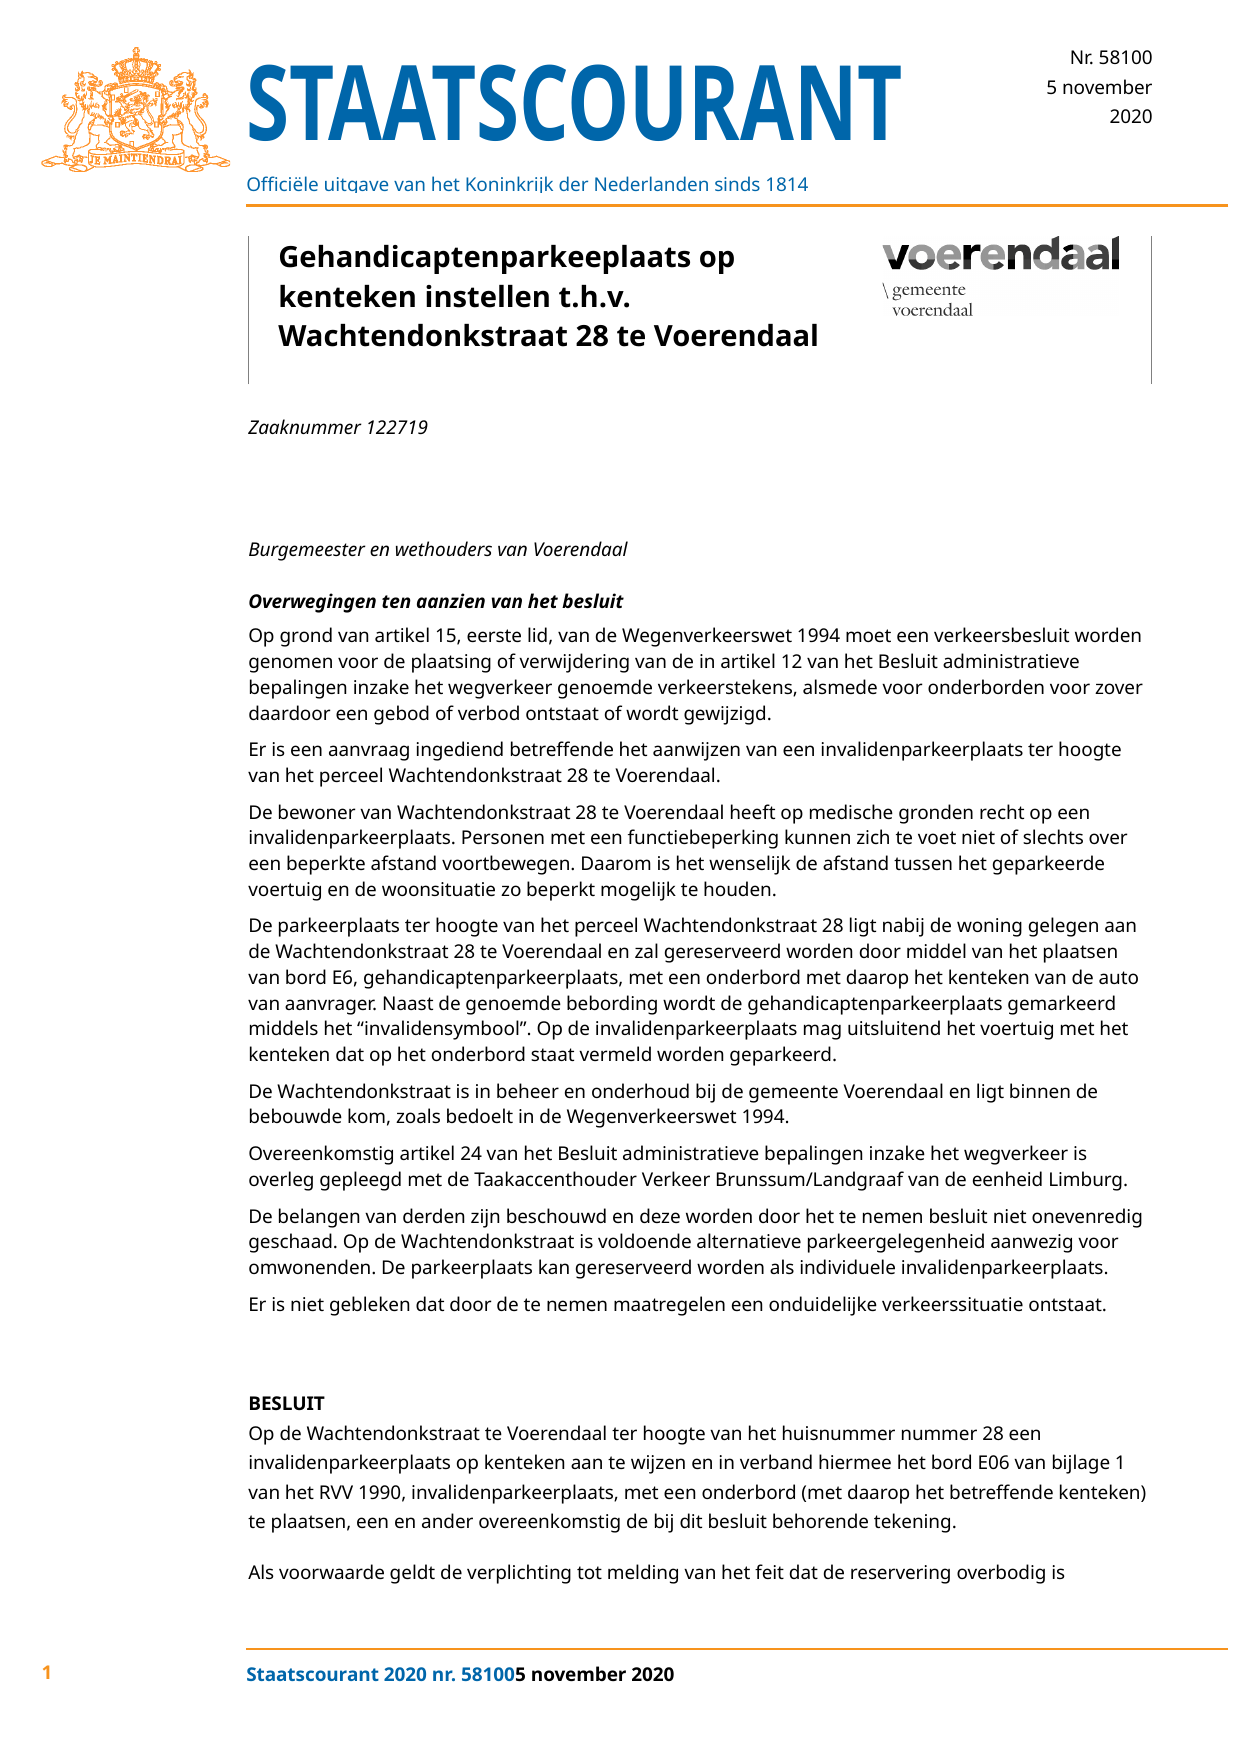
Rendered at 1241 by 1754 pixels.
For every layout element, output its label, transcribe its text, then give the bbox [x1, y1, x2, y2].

text Er is niet gebleken dat door de te nemen maatregelen een onduidelijke verkeerssituatie ontstaat. [248, 1291, 1152, 1317]
text De belangen van derden zijn beschouwd en deze worden door het te nemen besluit niet onevenredig geschaad. Op de Wachtendonkstraat is voldoende alternatieve parkeergelegenheid aanwezig voor omwonenden. De parkeerplaats kan gereserveerd worden als individuele invalidenparkeerplaats. [248, 1203, 1152, 1280]
text Als voorwaarde geldt de verplichting tot melding van het feit dat de reservering overbodig is [248, 1559, 1152, 1585]
text De bewoner van Wachtendonkstraat 28 te Voerendaal heeft op medische gronden recht op een invalidenparkeerplaats. Personen met een functiebeperking kunnen zich te voet niet of slechts over een beperkte afstand voortbewegen. Daarom is het wenselijk de afstand tussen het geparkeerde voertuig en de woonsituatie zo beperkt mogelijk te houden. [248, 799, 1152, 902]
text Op de Wachtendonkstraat te Voerendaal ter hoogte van het huisnummer nummer 28 een invalidenparkeerplaats op kenteken aan te wijzen en in verband hiermee het bord E06 van bijlage 1 van het RVV 1990, invalidenparkeerplaats, met een onderbord (met daarop het betreffende kenteken) te plaatsen, een en ander overeenkomstig de bij dit besluit behorende tekening. [248, 1420, 1152, 1534]
text BESLUIT [248, 1390, 1152, 1416]
text Burgemeester en wethouders van Voerendaal [248, 536, 1152, 561]
picture [882, 236, 1119, 316]
text Overwegingen ten aanzien van het besluit [248, 588, 1152, 614]
table_header [850, 236, 1151, 384]
text Overeenkomstig artikel 24 van het Besluit administratieve bepalingen inzake het wegverkeer is overleg gepleegd met de Taakaccenthouder Verkeer Brunssum/Landgraaf van de eenheid Limburg. [248, 1140, 1152, 1192]
text Zaaknummer 122719 [248, 414, 1152, 440]
text De parkeerplaats ter hoogte van het perceel Wachtendonkstraat 28 ligt nabij de woning gelegen aan de Wachtendonkstraat 28 te Voerendaal en zal gereserveerd worden door middel van het plaatsen van bord E6, gehandicaptenparkeerplaats, met een onderbord met daarop het kenteken van de auto van aanvrager. Naast de genoemde bebording wordt de gehandicaptenparkeerplaats gemarkeerd middels het “invalidensymbool”. Op de invalidenparkeerplaats mag uitsluitend het voertuig met het kenteken dat op het onderbord staat vermeld worden geparkeerd. [248, 913, 1152, 1067]
table_header Gehandicaptenparkeeplaats op kenteken instellen t.h.v. Wachtendonkstraat 28 te Voerendaal [249, 236, 850, 384]
picture [41, 47, 231, 172]
text De Wachtendonkstraat is in beheer en onderhoud bij de gemeente Voerendaal en ligt binnen de bebouwde kom, zoals bedoelt in de Wegenverkeerswet 1994. [248, 1078, 1152, 1129]
text Op grond van artikel 15, eerste lid, van de Wegenverkeerswet 1994 moet een verkeersbesluit worden genomen voor de plaatsing of verwijdering van de in artikel 12 van het Besluit administratieve bepalingen inzake het wegverkeer genoemde verkeerstekens, alsmede voor onderborden voor zover daardoor een gebod of verbod ontstaat of wordt gewijzigd. [248, 623, 1152, 726]
text Er is een aanvraag ingediend betreffende het aanwijzen van een invalidenparkeerplaats ter hoogte van het perceel Wachtendonkstraat 28 te Voerendaal. [248, 736, 1152, 788]
